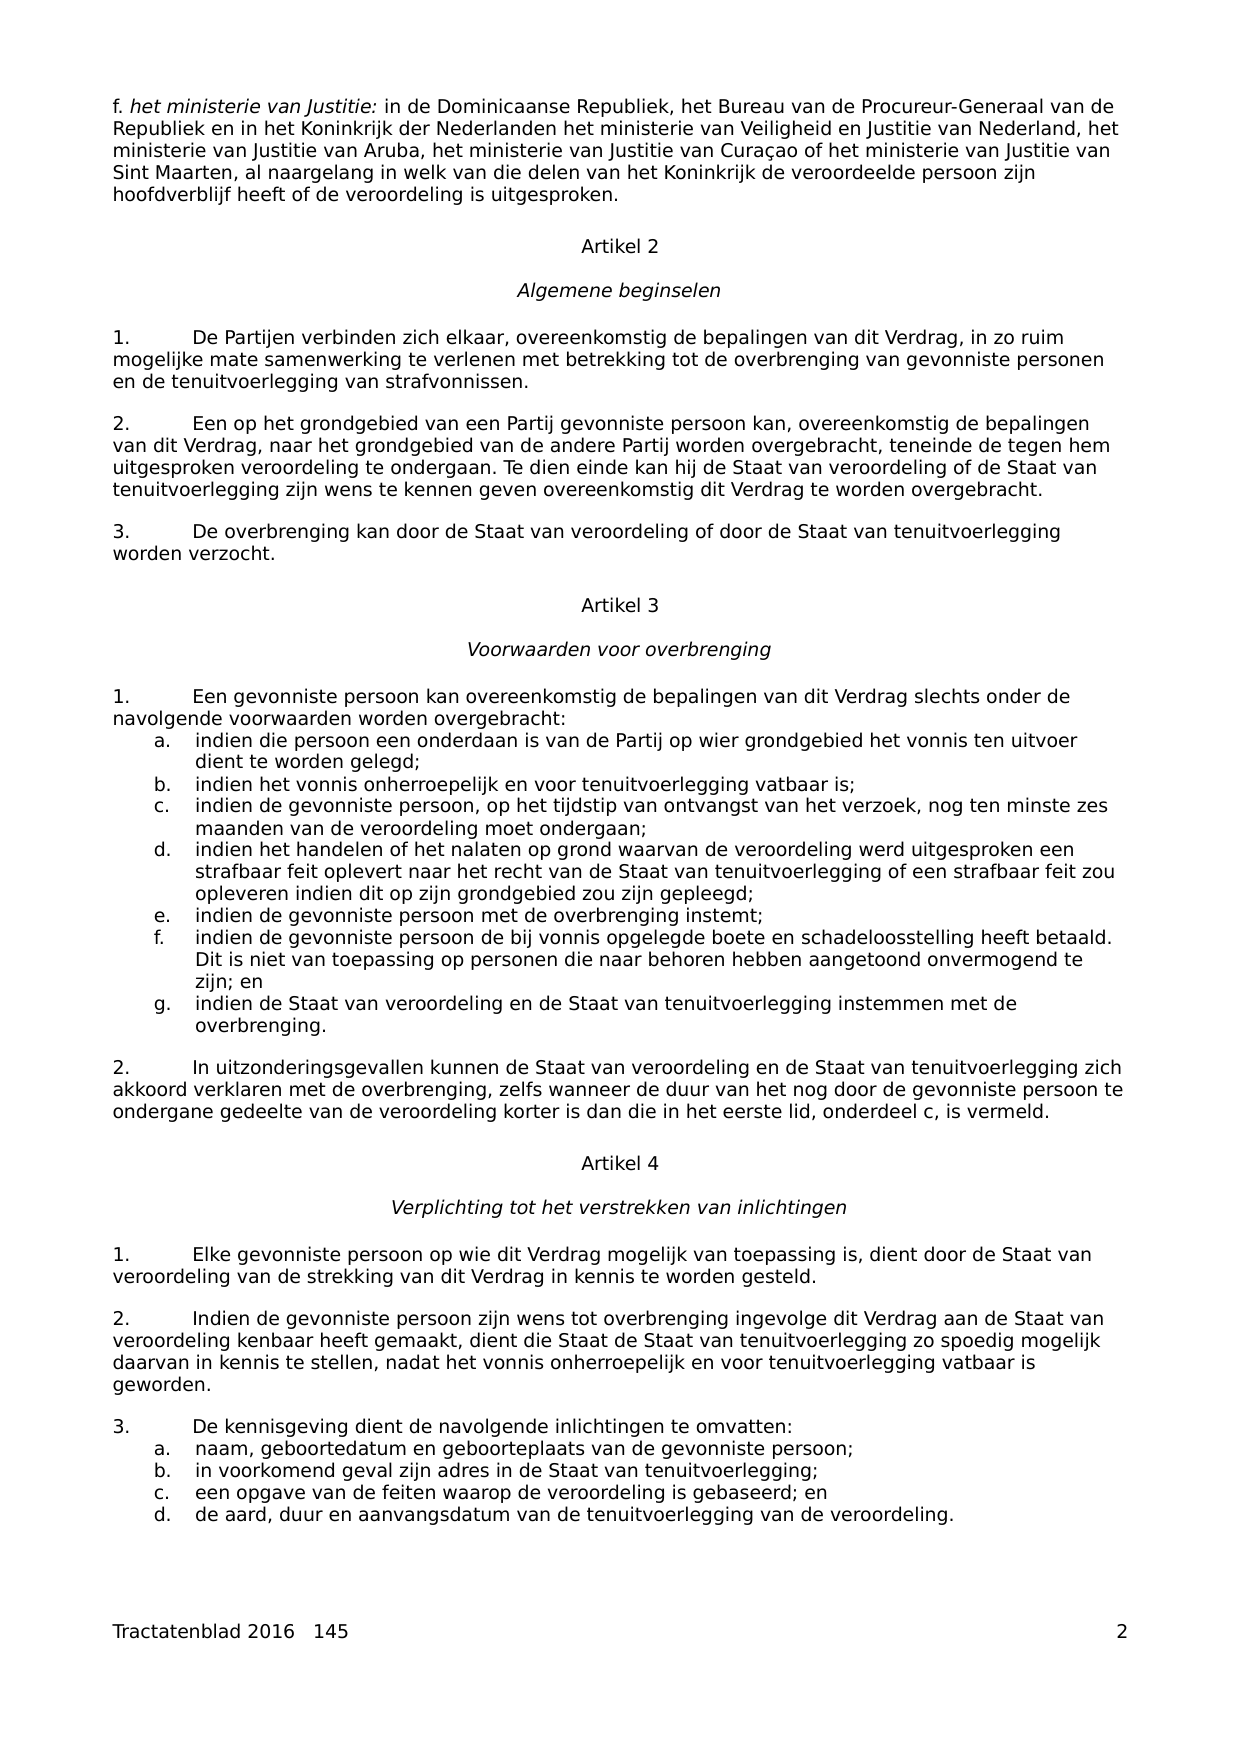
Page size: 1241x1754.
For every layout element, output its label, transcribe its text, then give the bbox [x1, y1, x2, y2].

text e. indien de gevonniste persoon met de overbrenging instemt; [153, 905, 1128, 927]
text g. indien de Staat van veroordeling en de Staat van tenuitvoerlegging instemmen met de overbrenging. [153, 993, 1128, 1037]
text f. het ministerie van Justitie: in de Dominicaanse Republiek, het Bureau van de Procureur-Generaal van de Republiek en in het Koninkrijk der Nederlanden het ministerie van Veiligheid en Justitie van Nederland, het ministerie van Justitie van Aruba, het ministerie van Justitie van Curaçao of het ministerie van Justitie van Sint Maarten, al naargelang in welk van die delen van het Koninkrijk de veroordeelde persoon zijn hoofdverblijf heeft of de veroordeling is uitgesproken. [112, 96, 1128, 206]
subtitle Artikel 2 Algemene beginselen [112, 236, 1128, 302]
text f. indien de gevonniste persoon de bij vonnis opgelegde boete en schadeloosstelling heeft betaald. Dit is niet van toepassing op personen die naar behoren hebben aangetoond onvermogend te zijn; en [153, 927, 1128, 993]
text 3. De kennisgeving dient de navolgende inlichtingen te omvatten: [112, 1416, 1128, 1438]
text d. de aard, duur en aanvangsdatum van de tenuitvoerlegging van de veroordeling. [153, 1504, 1128, 1526]
text 1. Een gevonniste persoon kan overeenkomstig de bepalingen van dit Verdrag slechts onder de navolgende voorwaarden worden overgebracht: [112, 686, 1128, 729]
text a. naam, geboortedatum en geboorteplaats van de gevonniste persoon; [153, 1438, 1128, 1460]
text b. indien het vonnis onherroepelijk en voor tenuitvoerlegging vatbaar is; [153, 773, 1128, 795]
text 3. De overbrenging kan door de Staat van veroordeling of door de Staat van tenuitvoerlegging worden verzocht. [112, 521, 1128, 564]
subtitle Artikel 4 Verplichting tot het verstrekken van inlichtingen [112, 1153, 1128, 1219]
text a. indien die persoon een onderdaan is van de Partij op wier grondgebied het vonnis ten uitvoer dient te worden gelegd; [153, 729, 1128, 773]
text d. indien het handelen of het nalaten op grond waarvan de veroordeling werd uitgesproken een strafbaar feit oplevert naar het recht van de Staat van tenuitvoerlegging of een strafbaar feit zou opleveren indien dit op zijn grondgebied zou zijn gepleegd; [153, 839, 1128, 905]
subtitle Artikel 3 Voorwaarden voor overbrenging [112, 594, 1128, 661]
text 2. Een op het grondgebied van een Partij gevonniste persoon kan, overeenkomstig de bepalingen van dit Verdrag, naar het grondgebied van de andere Partij worden overgebracht, teneinde de tegen hem uitgesproken veroordeling te ondergaan. Te dien einde kan hij de Staat van veroordeling of de Staat van tenuitvoerlegging zijn wens te kennen geven overeenkomstig dit Verdrag te worden overgebracht. [112, 413, 1128, 501]
text 2. Indien de gevonniste persoon zijn wens tot overbrenging ingevolge dit Verdrag aan de Staat van veroordeling kenbaar heeft gemaakt, dient die Staat de Staat van tenuitvoerlegging zo spoedig mogelijk daarvan in kennis te stellen, nadat het vonnis onherroepelijk en voor tenuitvoerlegging vatbaar is geworden. [112, 1308, 1128, 1396]
text 1. Elke gevonniste persoon op wie dit Verdrag mogelijk van toepassing is, dient door de Staat van veroordeling van de strekking van dit Verdrag in kennis te worden gesteld. [112, 1244, 1128, 1288]
text b. in voorkomend geval zijn adres in de Staat van tenuitvoerlegging; [153, 1460, 1128, 1482]
text c. een opgave van de feiten waarop de veroordeling is gebaseerd; en [153, 1482, 1128, 1504]
text 1. De Partijen verbinden zich elkaar, overeenkomstig de bepalingen van dit Verdrag, in zo ruim mogelijke mate samenwerking te verlenen met betrekking tot de overbrenging van gevonniste personen en de tenuitvoerlegging van strafvonnissen. [112, 327, 1128, 393]
text c. indien de gevonniste persoon, op het tijdstip van ontvangst van het verzoek, nog ten minste zes maanden van de veroordeling moet ondergaan; [153, 795, 1128, 839]
text 2. In uitzonderingsgevallen kunnen de Staat van veroordeling en de Staat van tenuitvoerlegging zich akkoord verklaren met de overbrenging, zelfs wanneer de duur van het nog door de gevonniste persoon te ondergane gedeelte van de veroordeling korter is dan die in het eerste lid, onderdeel c, is vermeld. [112, 1057, 1128, 1123]
